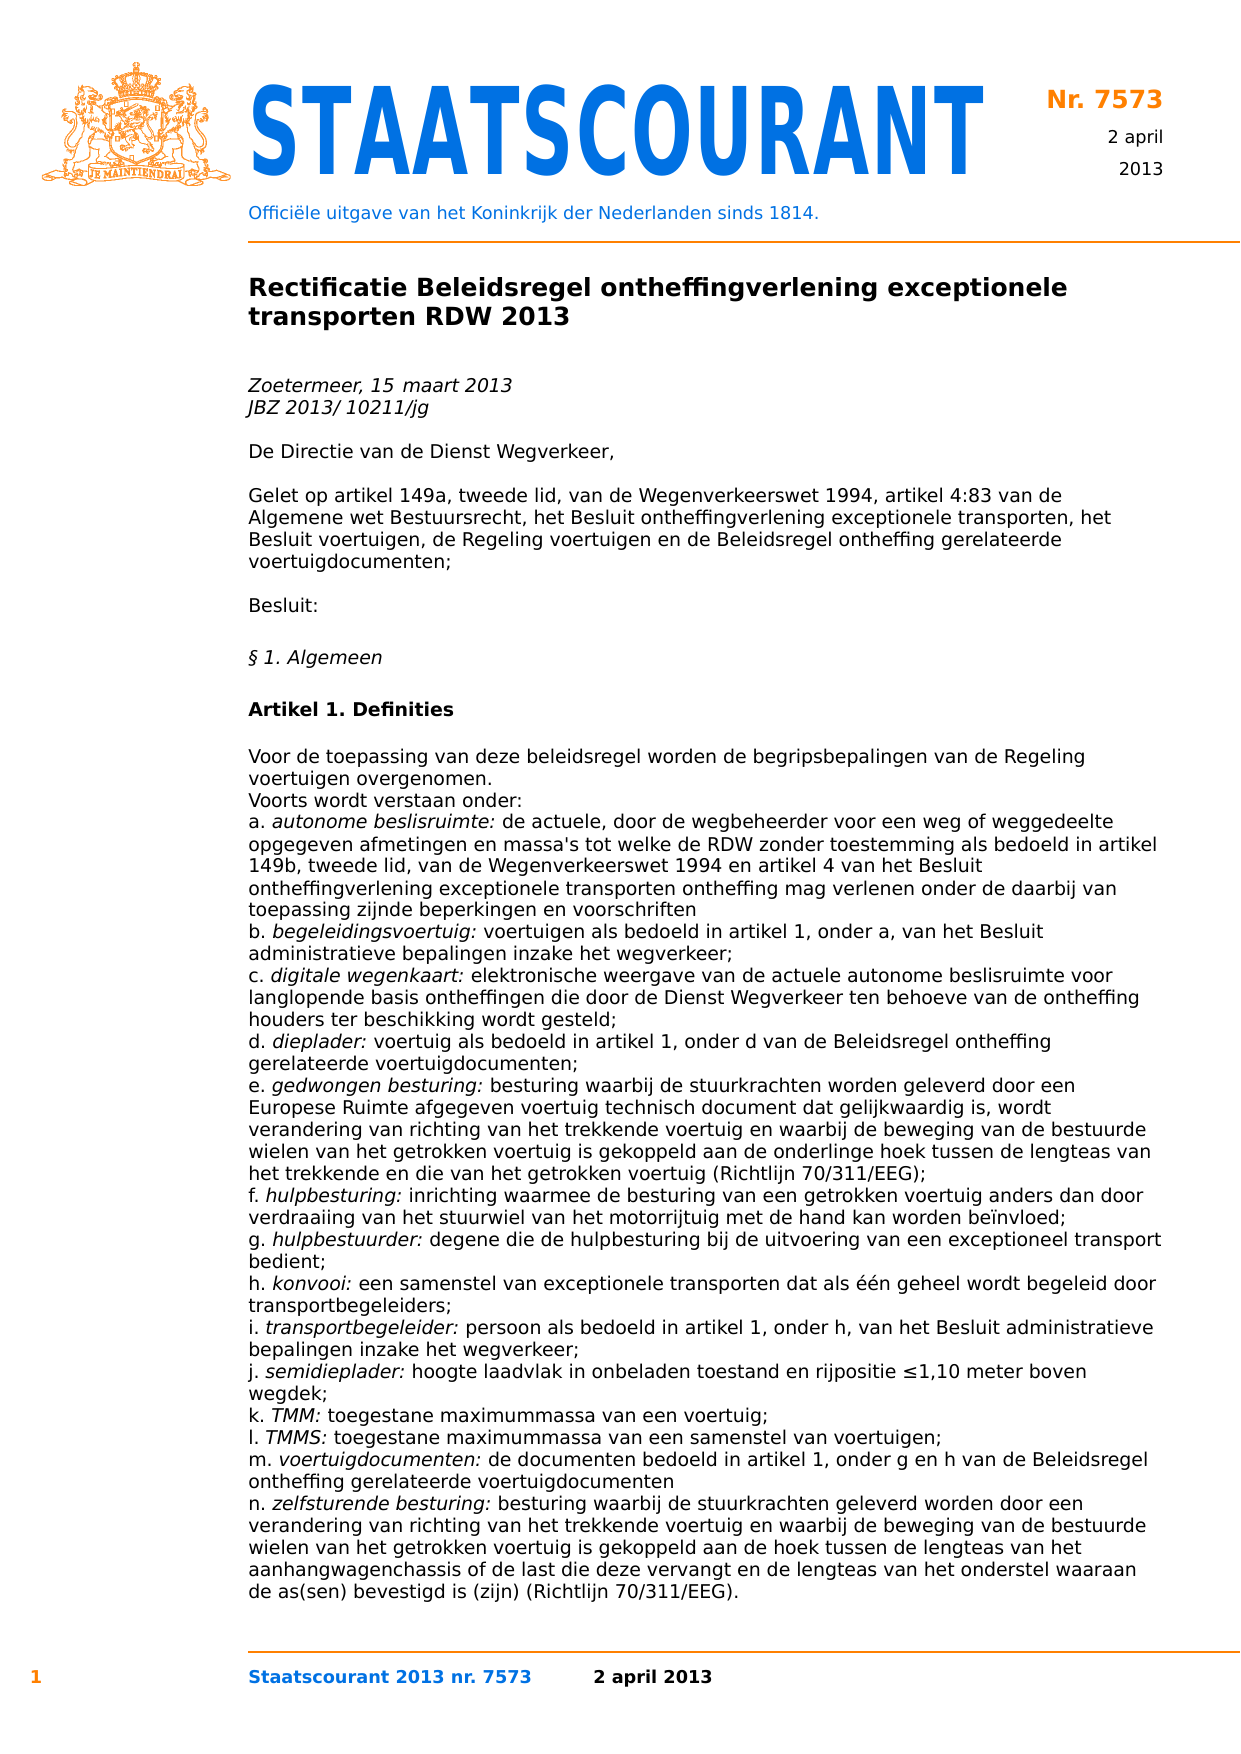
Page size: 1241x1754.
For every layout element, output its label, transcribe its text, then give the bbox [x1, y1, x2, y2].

text k. TMM: toegestane maximummassa van een voertuig; [248, 1405, 1163, 1427]
text g. hulpbestuurder: degene die de hulpbesturing bij de uitvoering van een exceptioneel transport bedient; [248, 1229, 1163, 1273]
text Besluit: [248, 594, 1163, 617]
text d. dieplader: voertuig als bedoeld in artikel 1, onder d van de Beleidsregel ontheffing gerelateerde voertuigdocumenten; [248, 1031, 1163, 1075]
picture [41, 62, 231, 186]
text f. hulpbesturing: inrichting waarmee de besturing van een getrokken voertuig anders dan door verdraaiing van het stuurwiel van het motorrijtuig met de hand kan worden beïnvloed; [248, 1185, 1163, 1229]
text c. digitale wegenkaart: elektronische weergave van de actuele autonome beslisruimte voor langlopende basis ontheffingen die door de Dienst Wegverkeer ten behoeve van de ontheffing houders ter beschikking wordt gesteld; [248, 965, 1163, 1031]
table_cell 2013 [998, 153, 1240, 203]
text Gelet op artikel 149a, tweede lid, van de Wegenverkeerswet 1994, artikel 4:83 van de Algemene wet Bestuursrecht, het Besluit ontheffingverlening exceptionele transporten, het Besluit voertuigen, de Regeling voertuigen en de Beleidsregel ontheffing gerelateerde voertuigdocumenten; [248, 485, 1163, 573]
text a. autonome beslisruimte: de actuele, door de wegbeheerder voor een weg of weggedeelte opgegeven afmetingen en massa's tot welke de RDW zonder toestemming als bedoeld in artikel 149b, tweede lid, van de Wegenverkeerswet 1994 en artikel 4 van het Besluit ontheffingverlening exceptionele transporten ontheffing mag verlenen onder de daarbij van toepassing zijnde beperkingen en voorschriften [248, 811, 1163, 921]
text e. gedwongen besturing: besturing waarbij de stuurkrachten worden geleverd door een Europese Ruimte afgegeven voertuig technisch document dat gelijkwaardig is, wordt verandering van richting van het trekkende voertuig en waarbij de beweging van de bestuurde wielen van het getrokken voertuig is gekoppeld aan de onderlinge hoek tussen de lengteas van het trekkende en die van het getrokken voertuig (Richtlijn 70/311/EEG); [248, 1075, 1163, 1185]
table_cell Officiële uitgave van het Koninkrijk der Nederlanden sinds 1814. [248, 203, 1240, 241]
text n. zelfsturende besturing: besturing waarbij de stuurkrachten geleverd worden door een verandering van richting van het trekkende voertuig en waarbij de beweging van de bestuurde wielen van het getrokken voertuig is gekoppeld aan de hoek tussen de lengteas van het aanhangwagenchassis of de last die deze vervangt en de lengteas van het onderstel waaraan de as(sen) bevestigd is (zijn) (Richtlijn 70/311/EEG). [248, 1493, 1163, 1603]
text h. konvooi: een samenstel van exceptionele transporten dat als één geheel wordt begeleid door transportbegeleiders; [248, 1273, 1163, 1317]
text l. TMMS: toegestane maximummassa van een samenstel van voertuigen; [248, 1427, 1163, 1449]
table_header STAATSCOURANT [248, 62, 998, 203]
text i. transportbegeleider: persoon als bedoeld in artikel 1, onder h, van het Besluit administratieve bepalingen inzake het wegverkeer; [248, 1317, 1163, 1361]
subtitle Rectificatie Beleidsregel ontheffingverlening exceptionele transporten RDW 2013 [248, 273, 1163, 331]
text De Directie van de Dienst Wegverkeer, [248, 441, 1163, 463]
subtitle Artikel 1. Definities [248, 698, 1163, 721]
text b. begeleidingsvoertuig: voertuigen als bedoeld in artikel 1, onder a, van het Besluit administratieve bepalingen inzake het wegverkeer; [248, 921, 1163, 965]
table_header Nr. 7573 [998, 62, 1240, 121]
text m. voertuigdocumenten: de documenten bedoeld in artikel 1, onder g en h van de Beleidsregel ontheffing gerelateerde voertuigdocumenten [248, 1449, 1163, 1493]
text j. semidieplader: hoogte laadvlak in onbeladen toestand en rijpositie ≤1,10 meter boven wegdek; [248, 1361, 1163, 1405]
text JBZ 2013/ 10211/jg [248, 397, 1163, 419]
subtitle § 1. Algemeen [248, 647, 1163, 668]
text Zoetermeer, 15 maart 2013 [248, 375, 1163, 397]
text Voor de toepassing van deze beleidsregel worden de begripsbepalingen van de Regeling voertuigen overgenomen. [248, 746, 1163, 789]
table_cell 2 april [998, 121, 1240, 153]
text Voorts wordt verstaan onder: [248, 789, 1163, 811]
table_header [25, 62, 248, 241]
